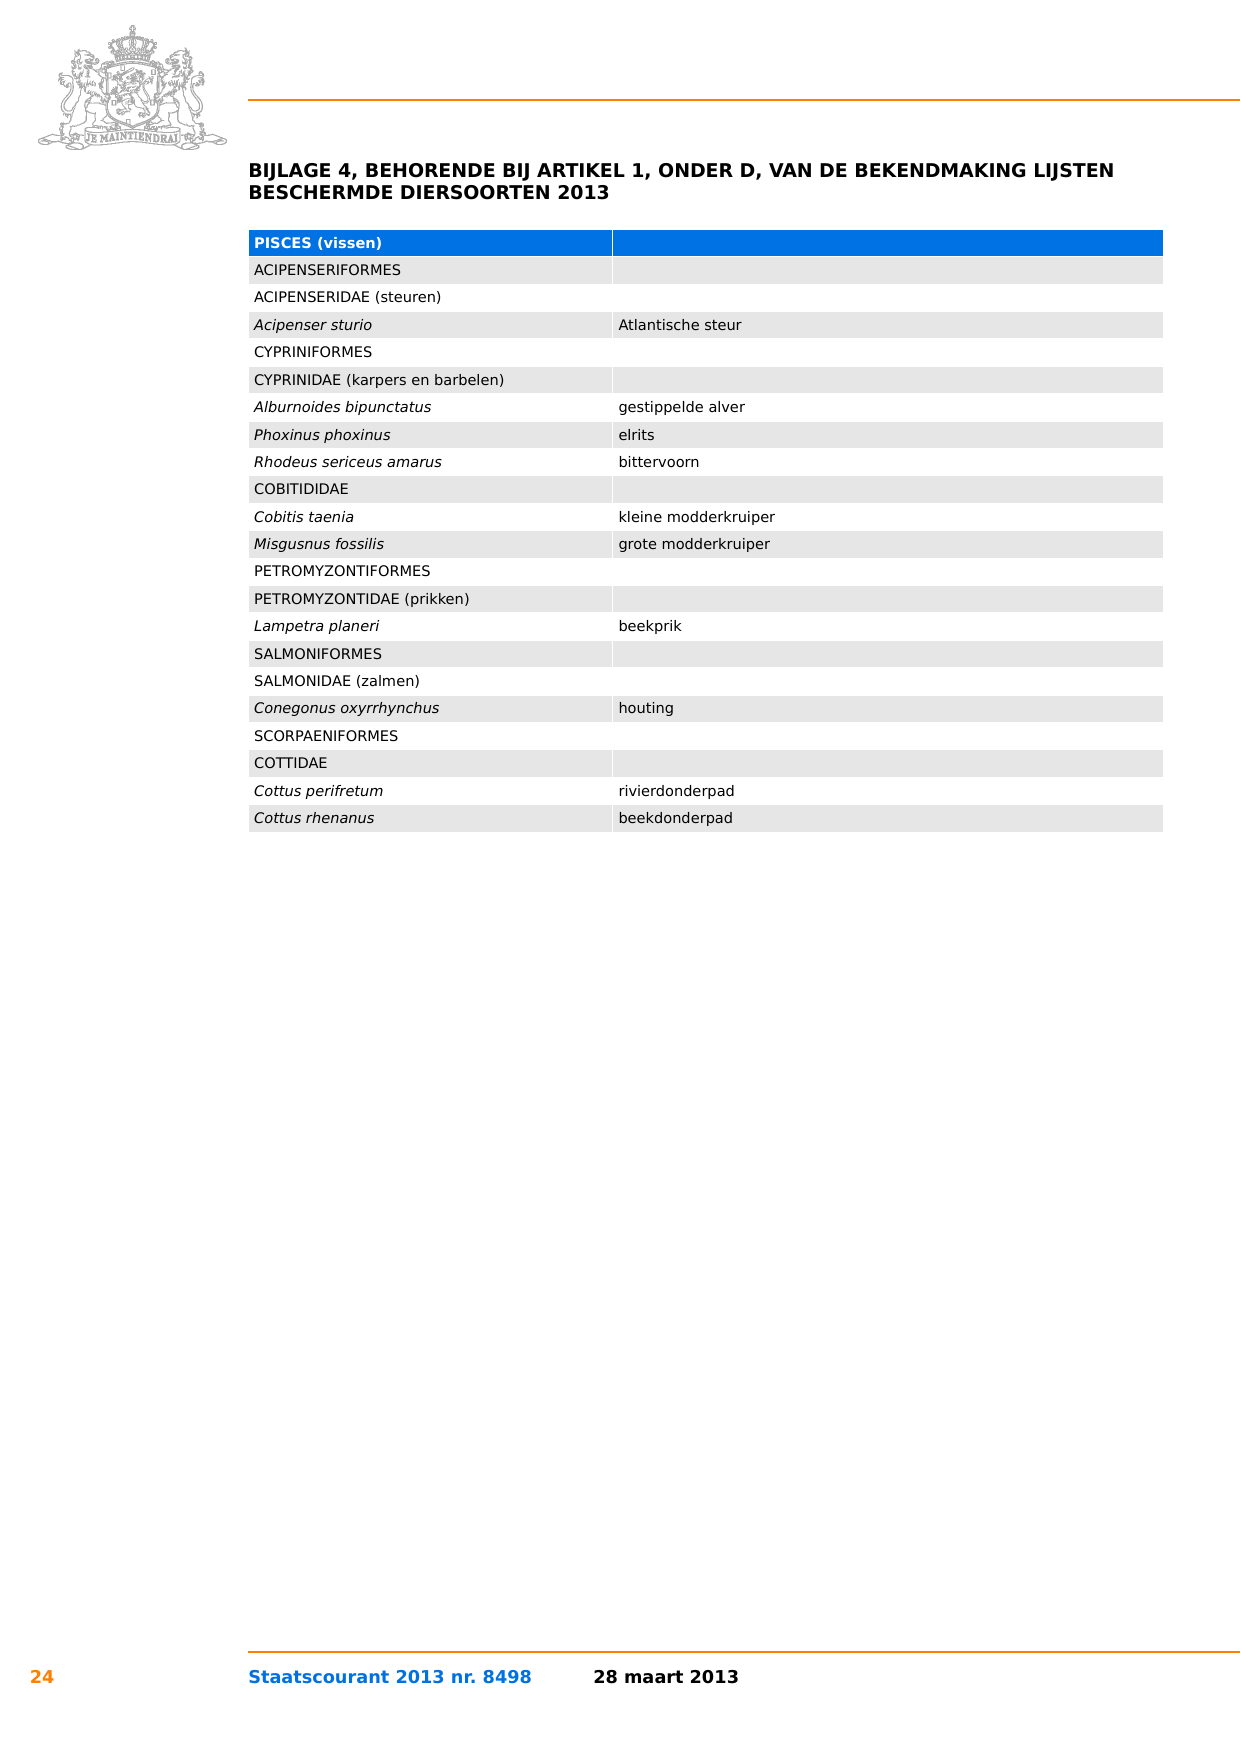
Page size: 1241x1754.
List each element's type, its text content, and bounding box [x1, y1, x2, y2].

table_cell [613, 668, 1163, 694]
table_cell COBITIDIDAE [249, 476, 612, 503]
table_cell Misgusnus fossilis [249, 531, 612, 558]
table_cell PETROMYZONTIFORMES [249, 559, 612, 585]
table_cell PETROMYZONTIDAE (prikken) [249, 586, 612, 612]
table_cell houting [613, 696, 1163, 722]
table_cell Lampetra planeri [249, 614, 612, 640]
table_cell kleine modderkruiper [613, 504, 1163, 530]
table_cell CYPRINIDAE (karpers en barbelen) [249, 367, 612, 393]
table_cell Rhodeus sericeus amarus [249, 449, 612, 475]
table_cell elrits [613, 422, 1163, 448]
table_cell SCORPAENIFORMES [249, 723, 612, 749]
table_cell gestippelde alver [613, 394, 1163, 421]
table_cell Acipenser sturio [249, 312, 612, 338]
table_cell ACIPENSERIDAE (steuren) [249, 285, 612, 311]
table_cell ACIPENSERIFORMES [249, 257, 612, 284]
table_header [613, 230, 1163, 256]
table_cell SALMONIFORMES [249, 641, 612, 667]
picture [38, 25, 227, 150]
table_cell bittervoorn [613, 449, 1163, 475]
table_cell [613, 340, 1163, 366]
table_cell [613, 723, 1163, 749]
table_cell [613, 750, 1163, 777]
table_cell CYPRINIFORMES [249, 340, 612, 366]
table_cell [613, 559, 1163, 585]
table_cell rivierdonderpad [613, 778, 1163, 804]
table_cell [613, 641, 1163, 667]
table_cell Alburnoides bipunctatus [249, 394, 612, 421]
table_cell [613, 476, 1163, 503]
table_cell grote modderkruiper [613, 531, 1163, 558]
table_cell [613, 257, 1163, 284]
table_cell Atlantische steur [613, 312, 1163, 338]
table_cell Cobitis taenia [249, 504, 612, 530]
table_cell [613, 586, 1163, 612]
table_cell Conegonus oxyrrhynchus [249, 696, 612, 722]
table_cell Cottus perifretum [249, 778, 612, 804]
table_cell SALMONIDAE (zalmen) [249, 668, 612, 694]
table_cell beekprik [613, 614, 1163, 640]
table_cell COTTIDAE [249, 750, 612, 777]
table_cell [613, 285, 1163, 311]
table_cell Cottus rhenanus [249, 805, 612, 832]
table_cell [613, 367, 1163, 393]
table_cell beekdonderpad [613, 805, 1163, 832]
subtitle BIJLAGE 4, BEHORENDE BIJ ARTIKEL 1, ONDER D, VAN DE BEKENDMAKING LIJSTEN BESCHERMDE DIERSOORTEN 2013 [248, 160, 1163, 204]
table_header PISCES (vissen) [249, 230, 612, 256]
table_cell Phoxinus phoxinus [249, 422, 612, 448]
